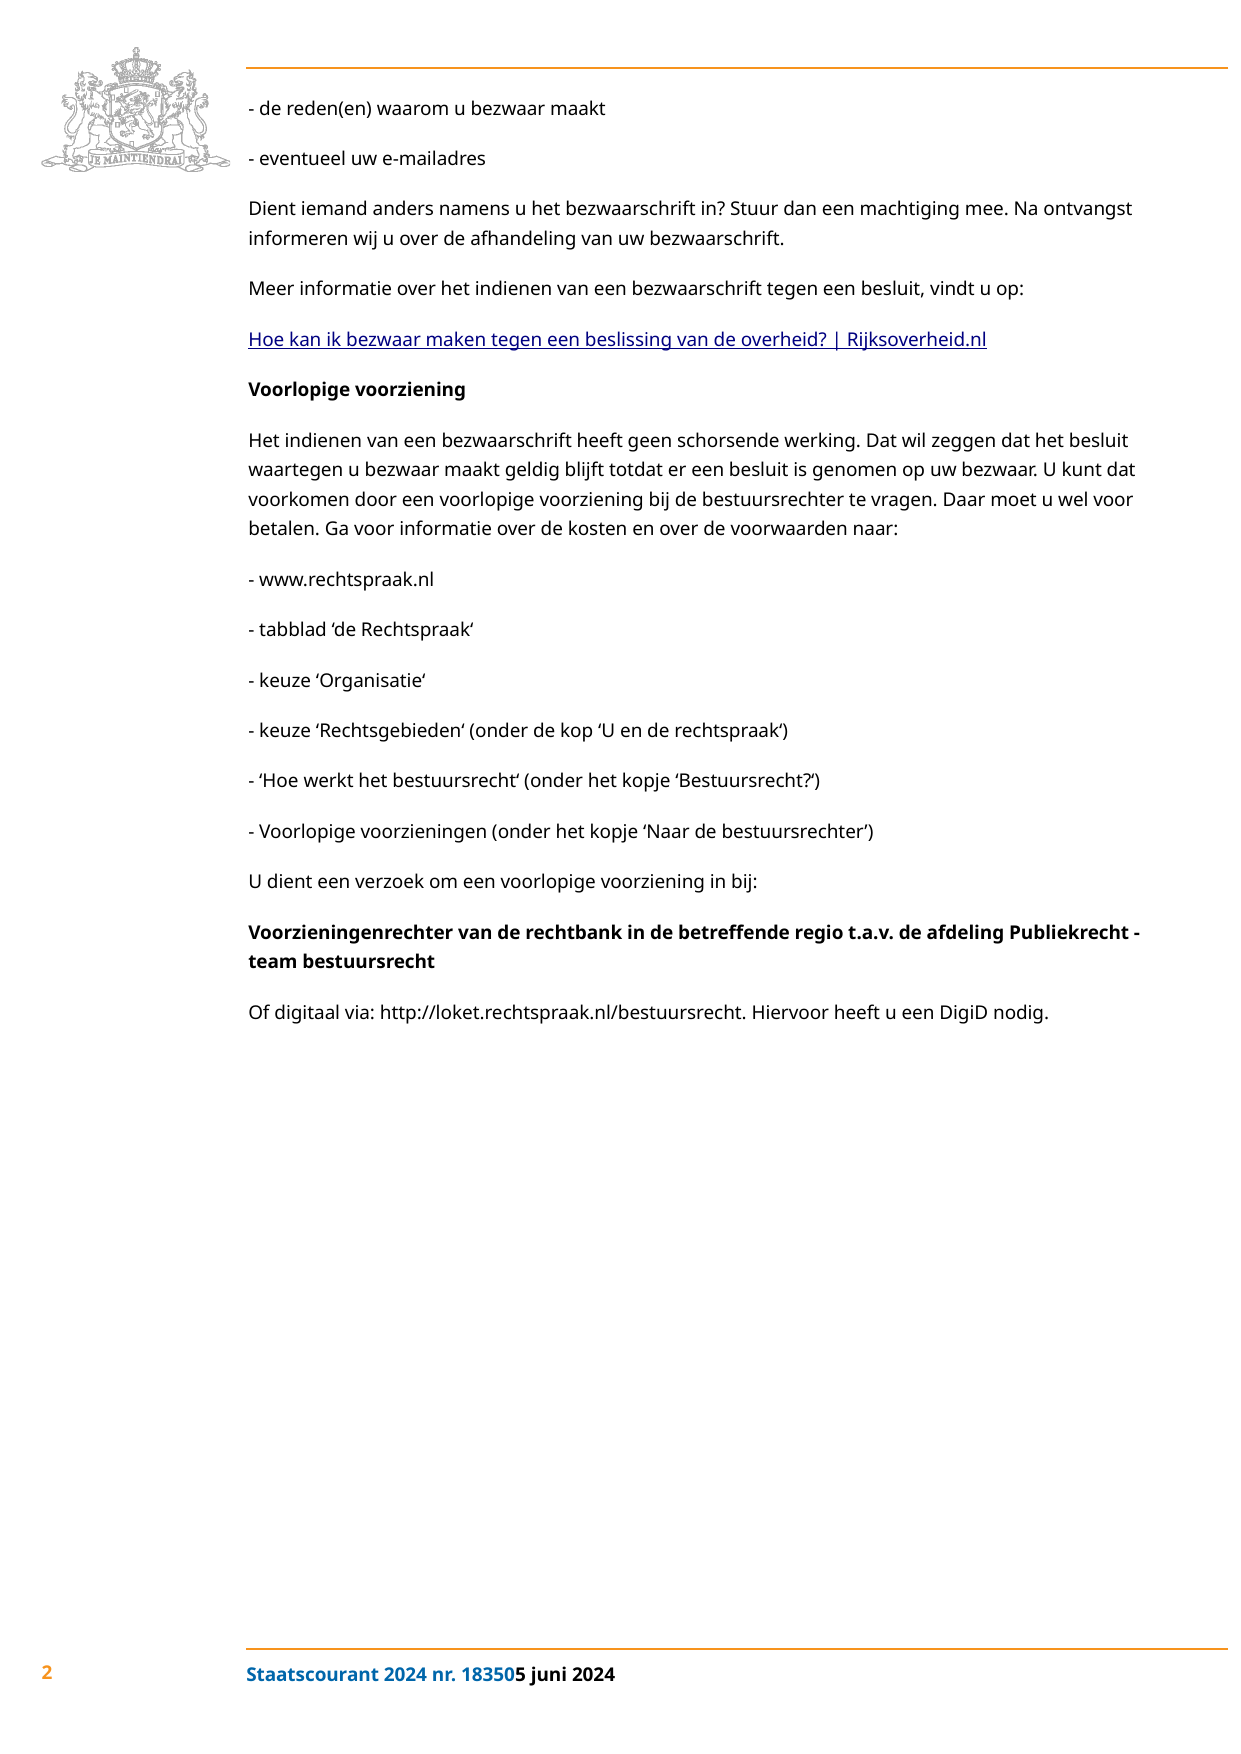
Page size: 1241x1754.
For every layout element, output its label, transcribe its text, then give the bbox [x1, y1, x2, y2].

text Hoe kan ik bezwaar maken tegen een beslissing van de overheid? | Rijksoverheid.nl [248, 326, 1152, 352]
text - tabblad ‘de Rechtspraak‘ [248, 616, 1152, 642]
text - de reden(en) waarom u bezwaar maakt [248, 95, 1152, 121]
text - www.rechtspraak.nl [248, 566, 1152, 592]
text Dient iemand anders namens u het bezwaarschrift in? Stuur dan een machtiging mee. Na ontvangst informeren wij u over de afhandeling van uw bezwaarschrift. [248, 196, 1152, 251]
text - eventueel uw e-mailadres [248, 145, 1152, 171]
text - keuze ‘Organisatie‘ [248, 667, 1152, 693]
text U dient een verzoek om een voorlopige voorziening in bij: [248, 868, 1152, 894]
text Voorlopige voorziening [248, 376, 1152, 402]
text - ‘Hoe werkt het bestuursrecht‘ (onder het kopje ‘Bestuursrecht?‘) [248, 768, 1152, 793]
text Of digitaal via: http://loket.rechtspraak.nl/bestuursrecht. Hiervoor heeft u een DigiD nodig. [248, 999, 1152, 1025]
text Voorzieningenrechter van de rechtbank in de betreffende regio t.a.v. de afdeling Publiekrecht - team bestuursrecht [248, 919, 1152, 974]
text Meer informatie over het indienen van een bezwaarschrift tegen een besluit, vindt u op: [248, 276, 1152, 301]
text - keuze ‘Rechtsgebieden‘ (onder de kop ‘U en de rechtspraak‘) [248, 717, 1152, 743]
text - Voorlopige voorzieningen (onder het kopje ‘Naar de bestuursrechter’) [248, 818, 1152, 844]
picture [41, 47, 231, 172]
text Het indienen van een bezwaarschrift heeft geen schorsende werking. Dat wil zeggen dat het besluit waartegen u bezwaar maakt geldig blijft totdat er een besluit is genomen op uw bezwaar. U kunt dat voorkomen door een voorlopige voorziening bij de bestuursrechter te vragen. Daar moet u wel voor betalen. Ga voor informatie over de kosten en over de voorwaarden naar: [248, 427, 1152, 541]
